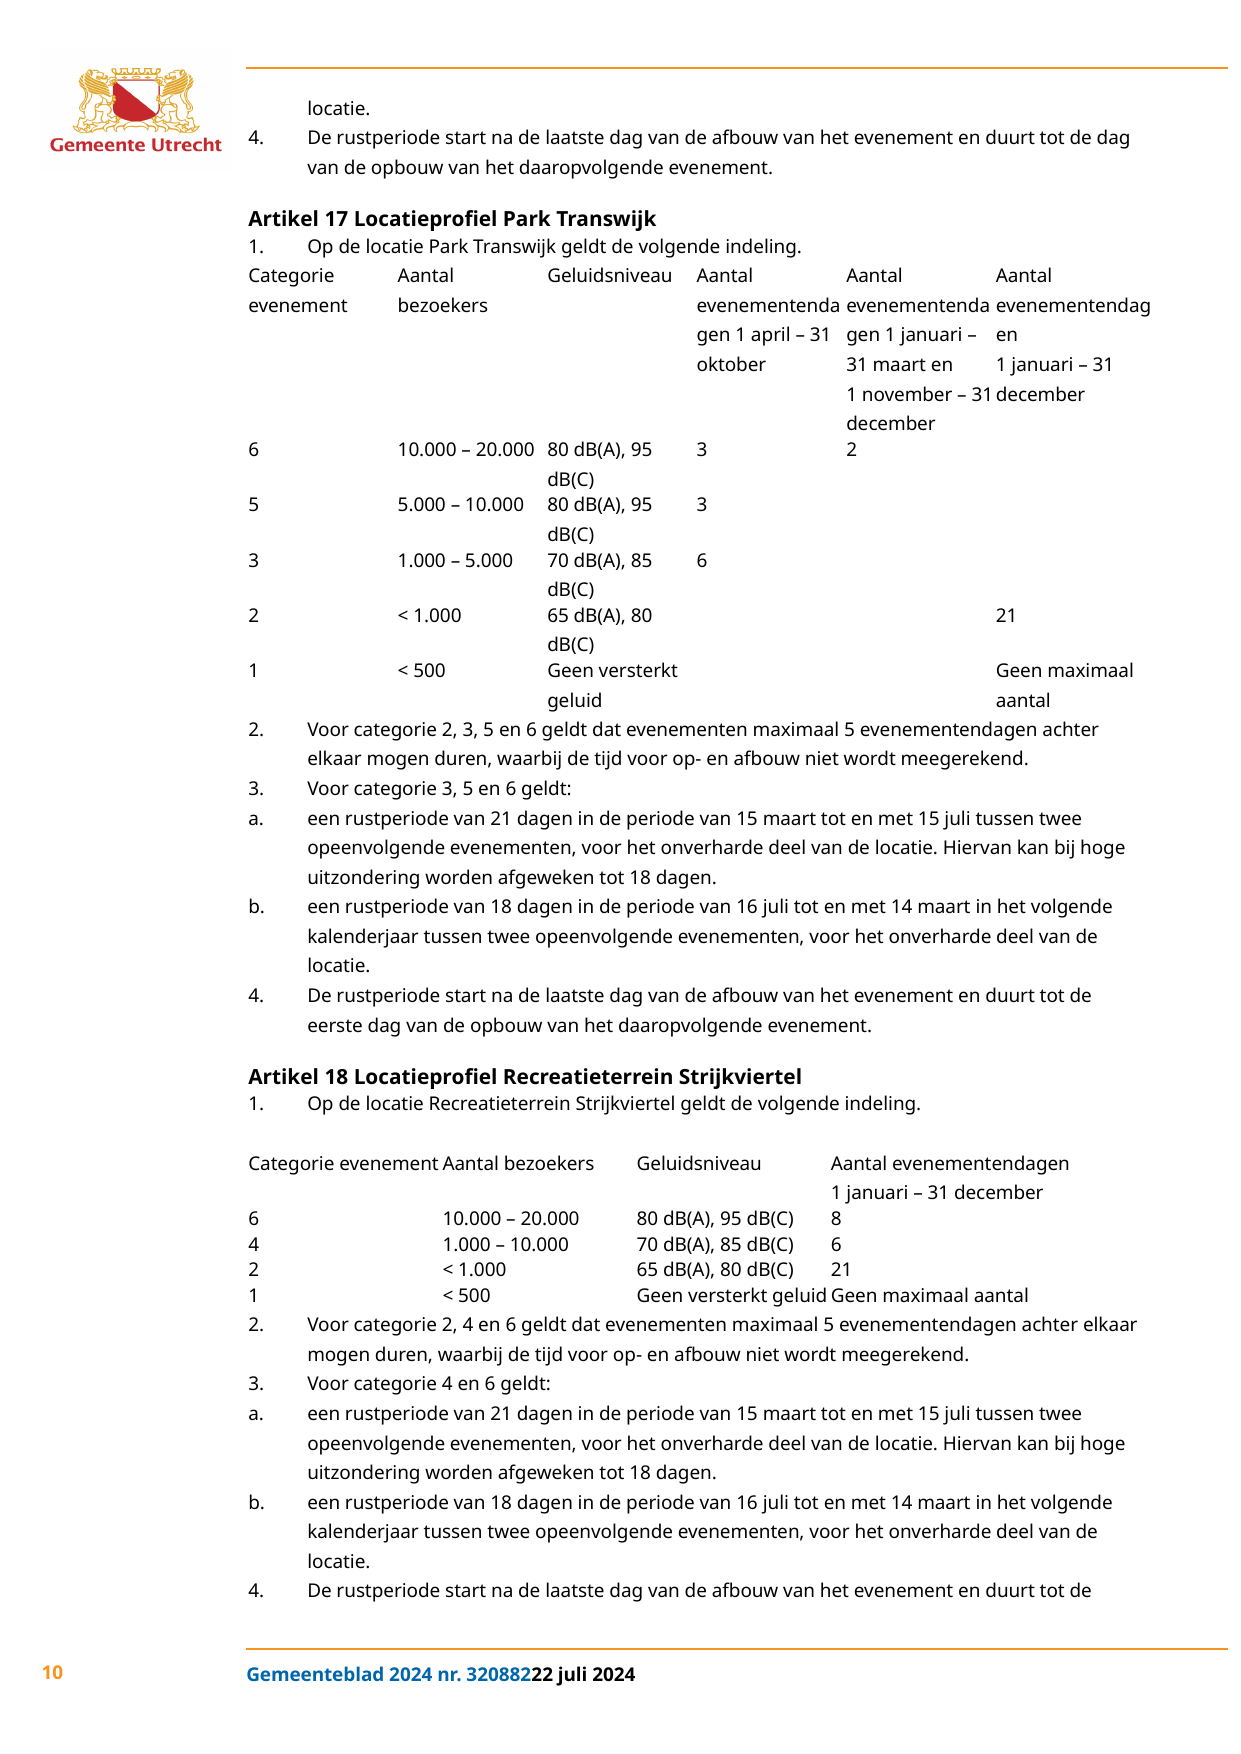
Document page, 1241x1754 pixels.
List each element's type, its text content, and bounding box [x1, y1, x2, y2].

list Voor categorie 2, 4 en 6 geldt dat evenementen maximaal 5 evenementendagen achter elkaar mogen duren, waarbij de tijd voor op- en afbouw niet wordt meegerekend. [248, 1311, 1152, 1367]
table_cell 6 [696, 547, 846, 602]
table_cell < 1.000 [398, 602, 547, 657]
table_cell < 500 [398, 658, 547, 713]
table_cell [996, 436, 1152, 491]
table_cell 70 dB(A), 85 dB(C) [636, 1231, 831, 1257]
table_cell 3 [696, 436, 846, 491]
list Op de locatie Park Transwijk geldt de volgende indeling. [248, 233, 1152, 258]
table_cell [846, 491, 996, 547]
table_cell 4 [248, 1231, 442, 1257]
table_cell [996, 491, 1152, 547]
table_cell 3 [696, 491, 846, 547]
table_header Categorie evenement [248, 1150, 442, 1205]
table_header Geluidsniveau [547, 263, 696, 436]
list een rustperiode van 21 dagen in de periode van 15 maart tot en met 15 juli tussen twee opeenvolgende evenementen, voor het onverharde deel van de locatie. Hiervan kan bij hoge uitzondering worden afgeweken tot 18 dagen. [248, 805, 1152, 889]
table_cell [846, 602, 996, 657]
table_cell 70 dB(A), 85 dB(C) [547, 547, 696, 602]
table_cell 6 [248, 436, 397, 491]
table_header Geluidsniveau [636, 1150, 831, 1205]
table_cell 1 [248, 1283, 442, 1308]
table_cell 5 [248, 491, 397, 547]
list een rustperiode van 18 dagen in de periode van 16 juli tot en met 14 maart in het volgende kalenderjaar tussen twee opeenvolgende evenementen, voor het onverharde deel van de locatie. [248, 893, 1152, 978]
table_cell 80 dB(A), 95 dB(C) [547, 491, 696, 547]
table_header Aantal evenementendagen 1 april – 31 oktober [696, 263, 846, 436]
table_cell [846, 547, 996, 602]
table_cell < 500 [442, 1283, 636, 1308]
list locatie. [248, 95, 1152, 121]
table_cell 65 dB(A), 80 dB(C) [547, 602, 696, 657]
text Artikel 17 Locatieprofiel Park Transwijk [248, 204, 1152, 233]
list Op de locatie Recreatieterrein Strijkviertel geldt de volgende indeling. [248, 1091, 1152, 1116]
table_cell [846, 658, 996, 713]
list Voor categorie 3, 5 en 6 geldt: [248, 775, 1152, 801]
table_header Aantal evenementendagen 1 januari – 31 december [996, 263, 1152, 436]
table_cell [996, 547, 1152, 602]
table_cell 1.000 – 10.000 [442, 1231, 636, 1257]
table_cell Geen maximaal aantal [996, 658, 1152, 713]
table_cell 80 dB(A), 95 dB(C) [636, 1205, 831, 1231]
list een rustperiode van 21 dagen in de periode van 15 maart tot en met 15 juli tussen twee opeenvolgende evenementen, voor het onverharde deel van de locatie. Hiervan kan bij hoge uitzondering worden afgeweken tot 18 dagen. [248, 1400, 1152, 1485]
table_cell 2 [248, 602, 397, 657]
table_cell Geen maximaal aantal [831, 1283, 1152, 1308]
table_cell 2 [248, 1257, 442, 1282]
table_cell Geen versterkt geluid [636, 1283, 831, 1308]
table_header Aantal evenementendagen 1 januari – 31 maart en 1 november – 31 december [846, 263, 996, 436]
table_cell [696, 658, 846, 713]
table_header Categorie evenement [248, 263, 397, 436]
list De rustperiode start na de laatste dag van de afbouw van het evenement en duurt tot de eerste dag van de opbouw van het daaropvolgende evenement. [248, 982, 1152, 1037]
table_cell 21 [996, 602, 1152, 657]
table_header Aantal evenementendagen 1 januari – 31 december [831, 1150, 1152, 1205]
table_cell 6 [248, 1205, 442, 1231]
table_cell 2 [846, 436, 996, 491]
text Artikel 18 Locatieprofiel Recreatieterrein Strijkviertel [248, 1062, 1152, 1091]
table_cell 10.000 – 20.000 [398, 436, 547, 491]
list Voor categorie 2, 3, 5 en 6 geldt dat evenementen maximaal 5 evenementendagen achter elkaar mogen duren, waarbij de tijd voor op- en afbouw niet wordt meegerekend. [248, 716, 1152, 771]
table_cell 3 [248, 547, 397, 602]
table_cell < 1.000 [442, 1257, 636, 1282]
table_header Aantal bezoekers [442, 1150, 636, 1205]
table_cell 6 [831, 1231, 1152, 1257]
table_cell 10.000 – 20.000 [442, 1205, 636, 1231]
list Voor categorie 4 en 6 geldt: [248, 1371, 1152, 1396]
table_cell 8 [831, 1205, 1152, 1231]
list een rustperiode van 18 dagen in de periode van 16 juli tot en met 14 maart in het volgende kalenderjaar tussen twee opeenvolgende evenementen, voor het onverharde deel van de locatie. [248, 1489, 1152, 1574]
picture [41, 47, 231, 172]
table_cell 1.000 – 5.000 [398, 547, 547, 602]
list De rustperiode start na de laatste dag van de afbouw van het evenement en duurt tot de dag van de opbouw van het daaropvolgende evenement. [248, 124, 1152, 180]
table_cell 1 [248, 658, 397, 713]
table_cell [696, 602, 846, 657]
table_cell 65 dB(A), 80 dB(C) [636, 1257, 831, 1282]
table_cell 5.000 – 10.000 [398, 491, 547, 547]
table_cell 80 dB(A), 95 dB(C) [547, 436, 696, 491]
list De rustperiode start na de laatste dag van de afbouw van het evenement en duurt tot de [248, 1578, 1152, 1603]
table_header Aantal bezoekers [398, 263, 547, 436]
table_cell 21 [831, 1257, 1152, 1282]
table_cell Geen versterkt geluid [547, 658, 696, 713]
